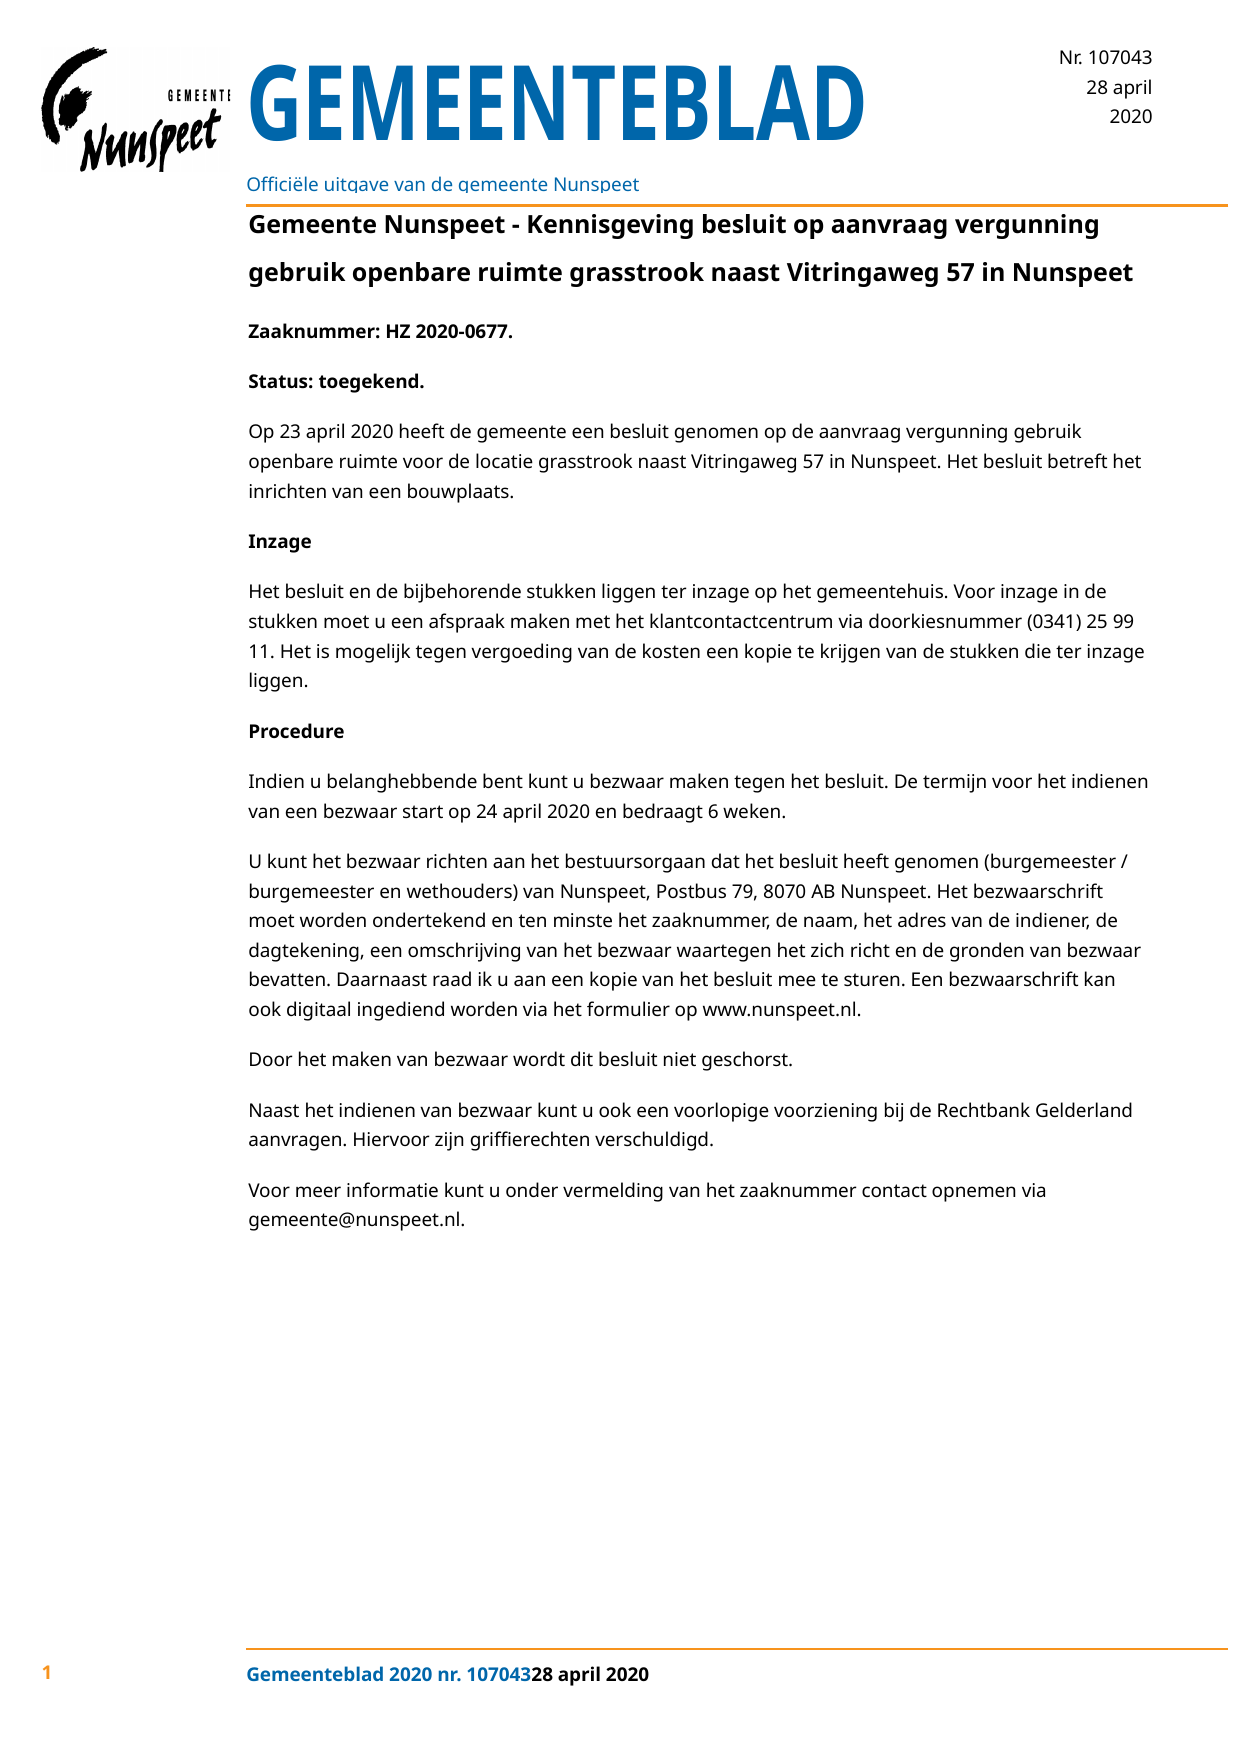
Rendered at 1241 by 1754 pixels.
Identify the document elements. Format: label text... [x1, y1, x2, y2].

text Op 23 april 2020 heeft de gemeente een besluit genomen op de aanvraag vergunning gebruik openbare ruimte voor de locatie grasstrook naast Vitringaweg 57 in Nunspeet. Het besluit betreft het inrichten van een bouwplaats. [248, 419, 1152, 504]
text Status: toegekend. [248, 368, 1152, 394]
text Voor meer informatie kunt u onder vermelding van het zaaknummer contact opnemen via gemeente@nunspeet.nl. [248, 1177, 1152, 1232]
text Het besluit en de bijbehorende stukken liggen ter inzage op het gemeentehuis. Voor inzage in de stukken moet u een afspraak maken met het klantcontactcentrum via doorkiesnummer (0341) 25 99 11. Het is mogelijk tegen vergoeding van de kosten een kopie te krijgen van de stukken die ter inzage liggen. [248, 579, 1152, 693]
text Inzage [248, 528, 1152, 554]
text Door het maken van bezwaar wordt dit besluit niet geschorst. [248, 1047, 1152, 1072]
picture [41, 47, 231, 172]
text Indien u belanghebbende bent kunt u bezwaar maken tegen het besluit. De termijn voor het indienen van een bezwaar start op 24 april 2020 en bedraagt 6 weken. [248, 768, 1152, 824]
text U kunt het bezwaar richten aan het bestuursorgaan dat het besluit heeft genomen (burgemeester / burgemeester en wethouders) van Nunspeet, Postbus 79, 8070 AB Nunspeet. Het bezwaarschrift moet worden ondertekend en ten minste het zaaknummer, de naam, het adres van de indiener, de dagtekening, een omschrijving van het bezwaar waartegen het zich richt en de gronden van bezwaar bevatten. Daarnaast raad ik u aan een kopie van het besluit mee te sturen. Een bezwaarschrift kan ook digitaal ingediend worden via het formulier op www.nunspeet.nl. [248, 848, 1152, 1022]
text Naast het indienen van bezwaar kunt u ook een voorlopige voorziening bij de Rechtbank Gelderland aanvragen. Hiervoor zijn griffierechten verschuldigd. [248, 1097, 1152, 1152]
text Procedure [248, 718, 1152, 744]
text Zaaknummer: HZ 2020-0677. [248, 318, 1152, 344]
text Gemeente Nunspeet - Kennisgeving besluit op aanvraag vergunning gebruik openbare ruimte grasstrook naast Vitringaweg 57 in Nunspeet [248, 207, 1152, 288]
